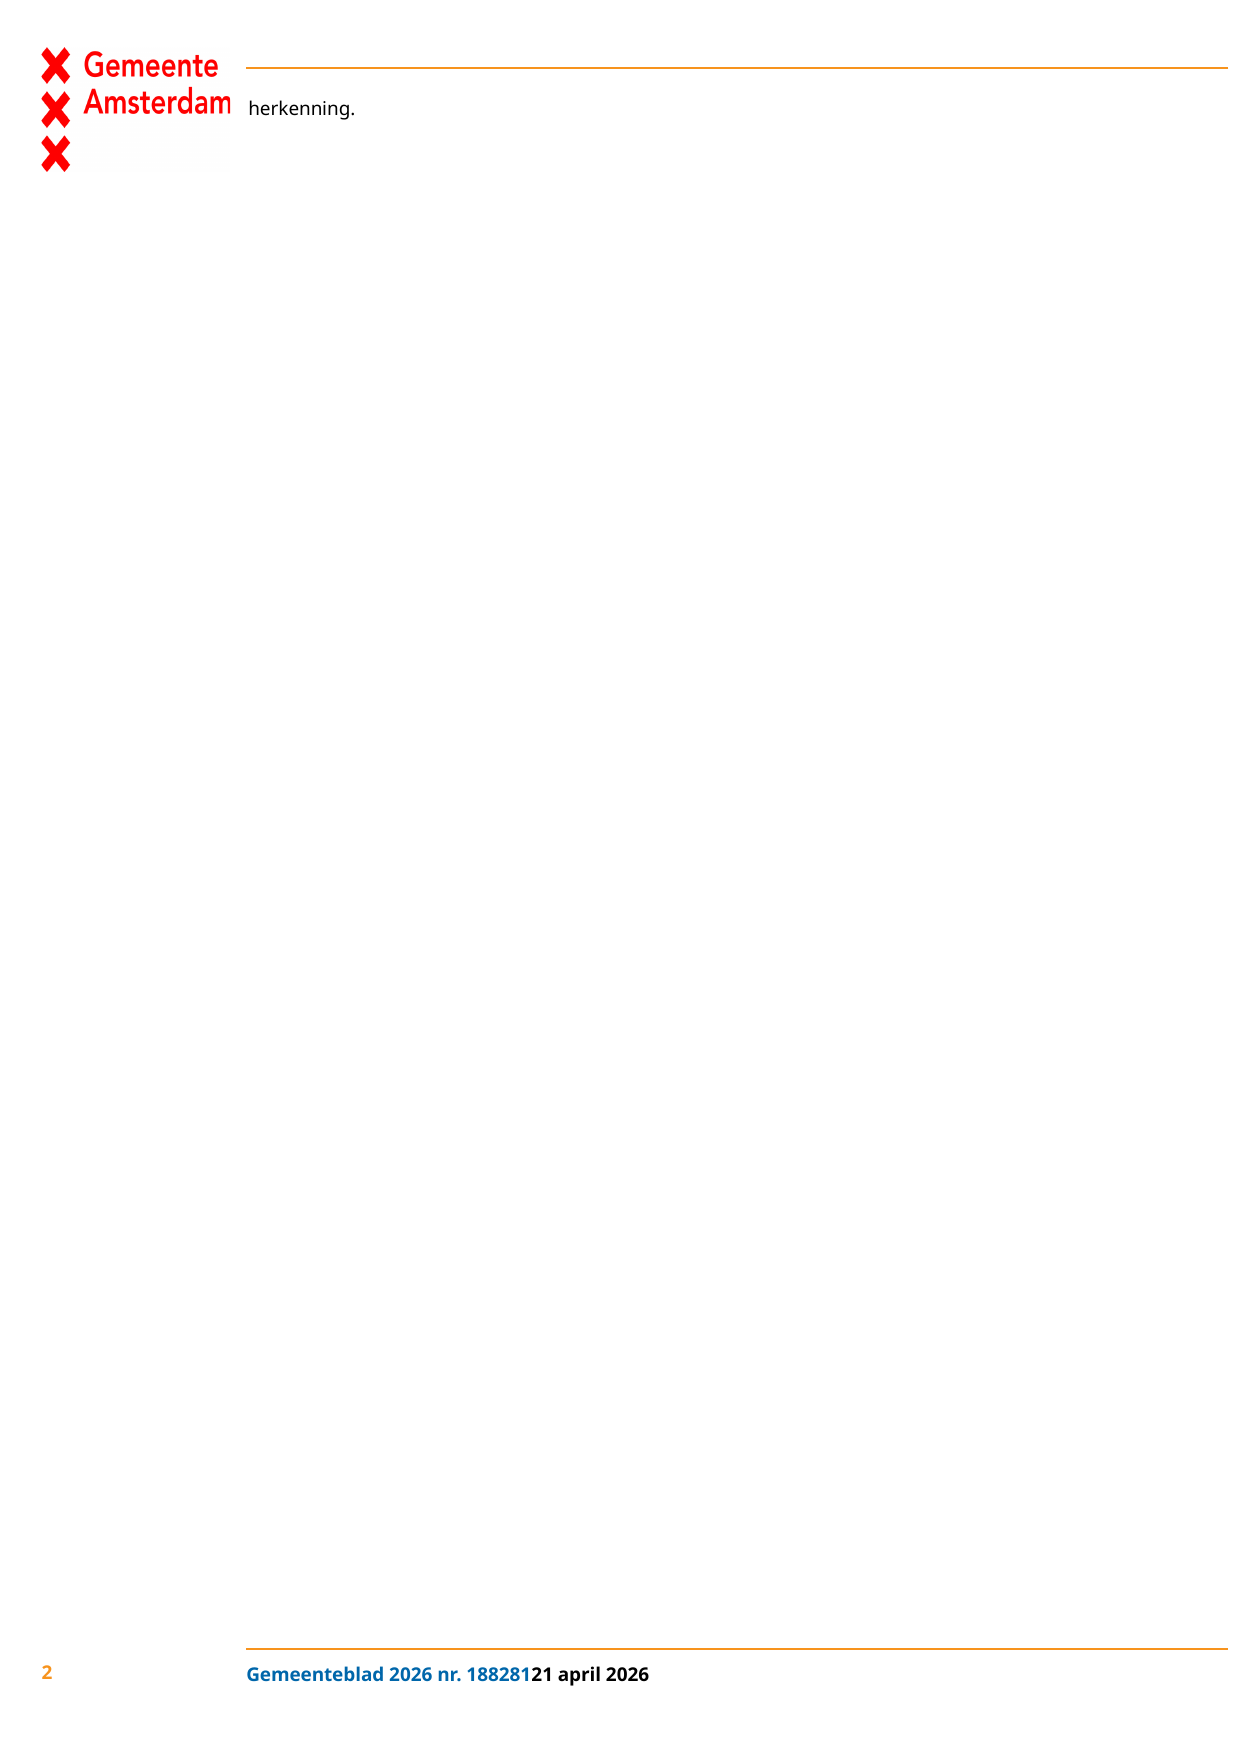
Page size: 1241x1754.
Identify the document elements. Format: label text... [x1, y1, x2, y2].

text herkenning. [248, 95, 1152, 121]
picture [41, 47, 231, 172]
